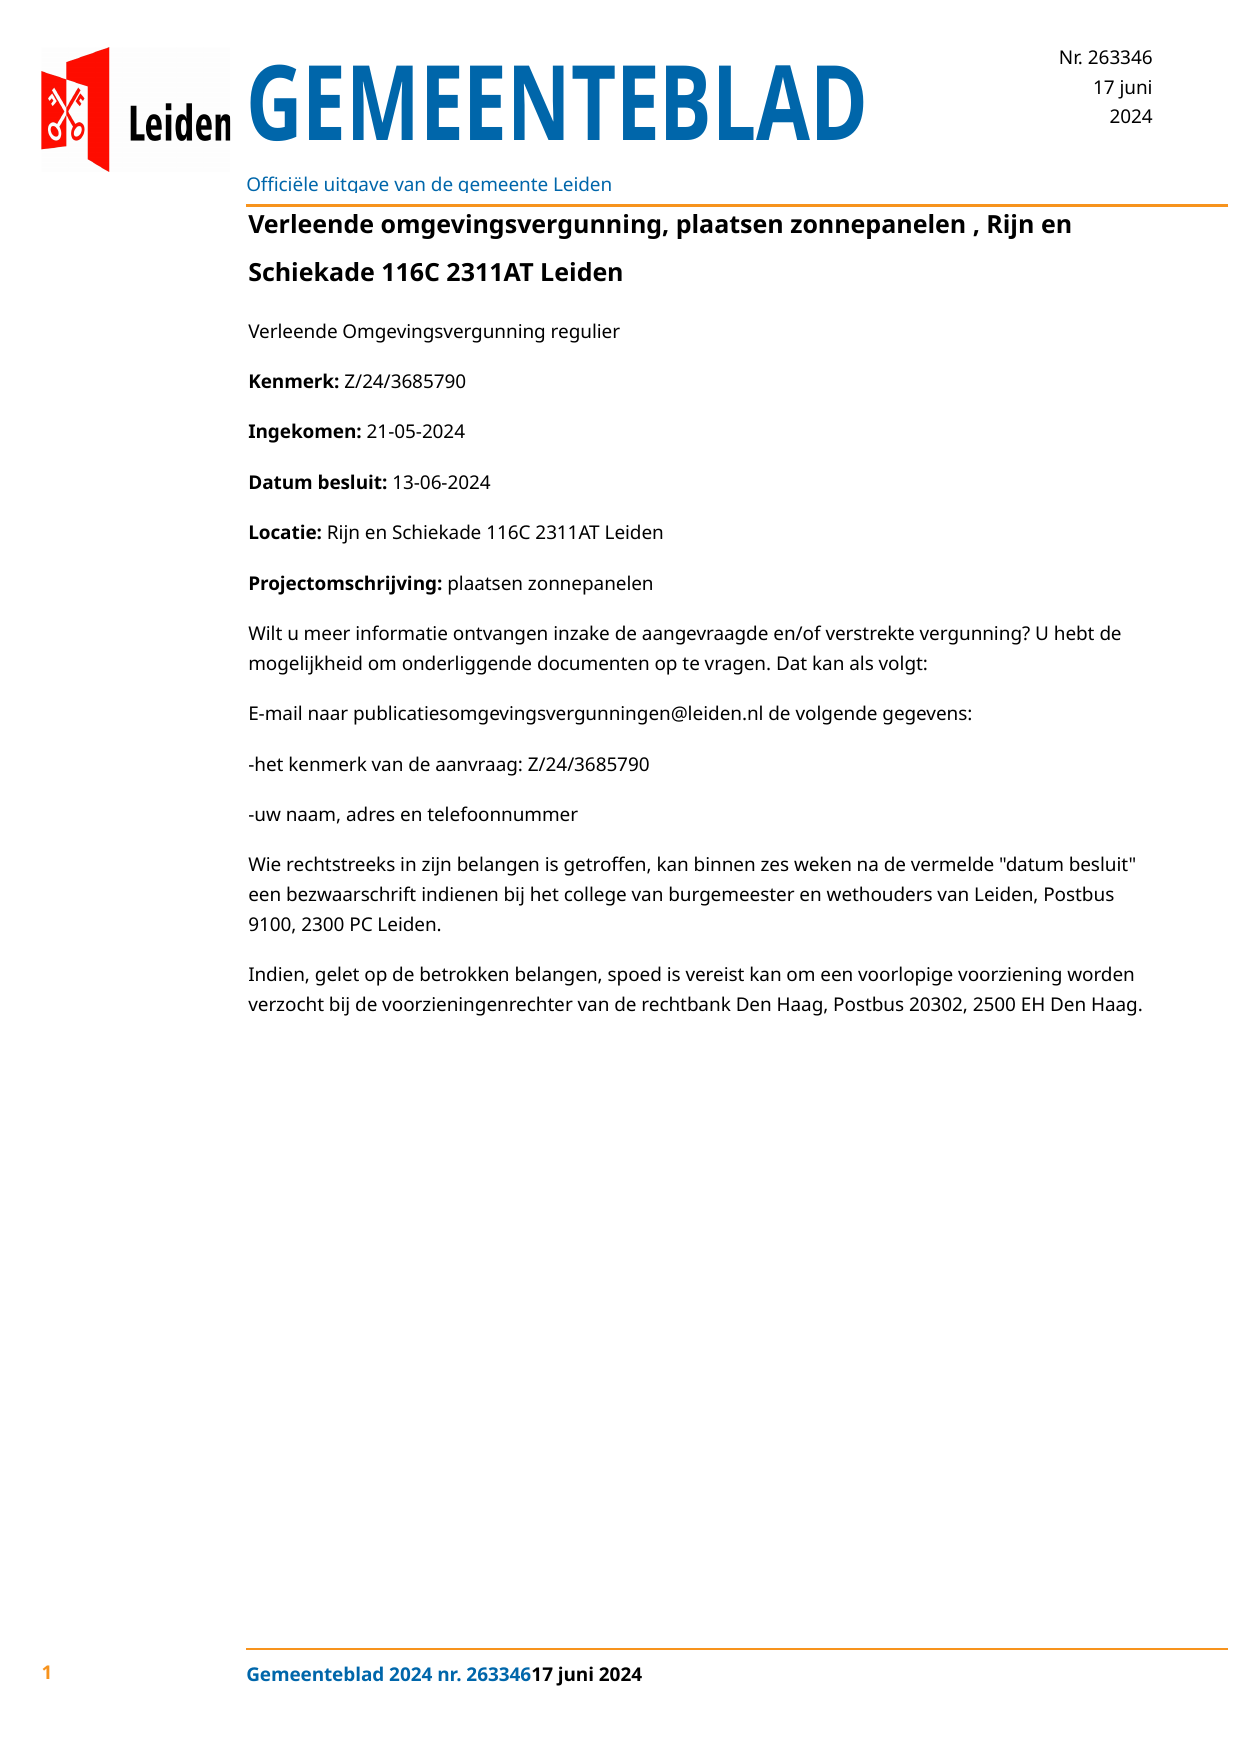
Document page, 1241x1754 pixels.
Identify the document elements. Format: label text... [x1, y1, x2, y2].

text Wie rechtstreeks in zijn belangen is getroffen, kan binnen zes weken na de vermelde "datum besluit" een bezwaarschrift indienen bij het college van burgemeester en wethouders van Leiden, Postbus 9100, 2300 PC Leiden. [248, 852, 1152, 937]
text Locatie: Rijn en Schiekade 116C 2311AT Leiden [248, 519, 1152, 545]
text Verleende omgevingsvergunning, plaatsen zonnepanelen , Rijn en Schiekade 116C 2311AT Leiden [248, 207, 1152, 288]
text Projectomschrijving: plaatsen zonnepanelen [248, 570, 1152, 596]
text E-mail naar publicatiesomgevingsvergunningen@leiden.nl de volgende gegevens: [248, 700, 1152, 726]
text -het kenmerk van de aanvraag: Z/24/3685790 [248, 751, 1152, 777]
text Verleende Omgevingsvergunning regulier [248, 318, 1152, 344]
text -uw naam, adres en telefoonnummer [248, 801, 1152, 827]
text Kenmerk: Z/24/3685790 [248, 368, 1152, 394]
text Ingekomen: 21-05-2024 [248, 419, 1152, 444]
picture [41, 47, 231, 172]
text Indien, gelet op de betrokken belangen, spoed is vereist kan om een voorlopige voorziening worden verzocht bij de voorzieningenrechter van de rechtbank Den Haag, Postbus 20302, 2500 EH Den Haag. [248, 961, 1152, 1017]
text Datum besluit: 13-06-2024 [248, 469, 1152, 495]
text Wilt u meer informatie ontvangen inzake de aangevraagde en/of verstrekte vergunning? U hebt de mogelijkheid om onderliggende documenten op te vragen. Dat kan als volgt: [248, 620, 1152, 676]
